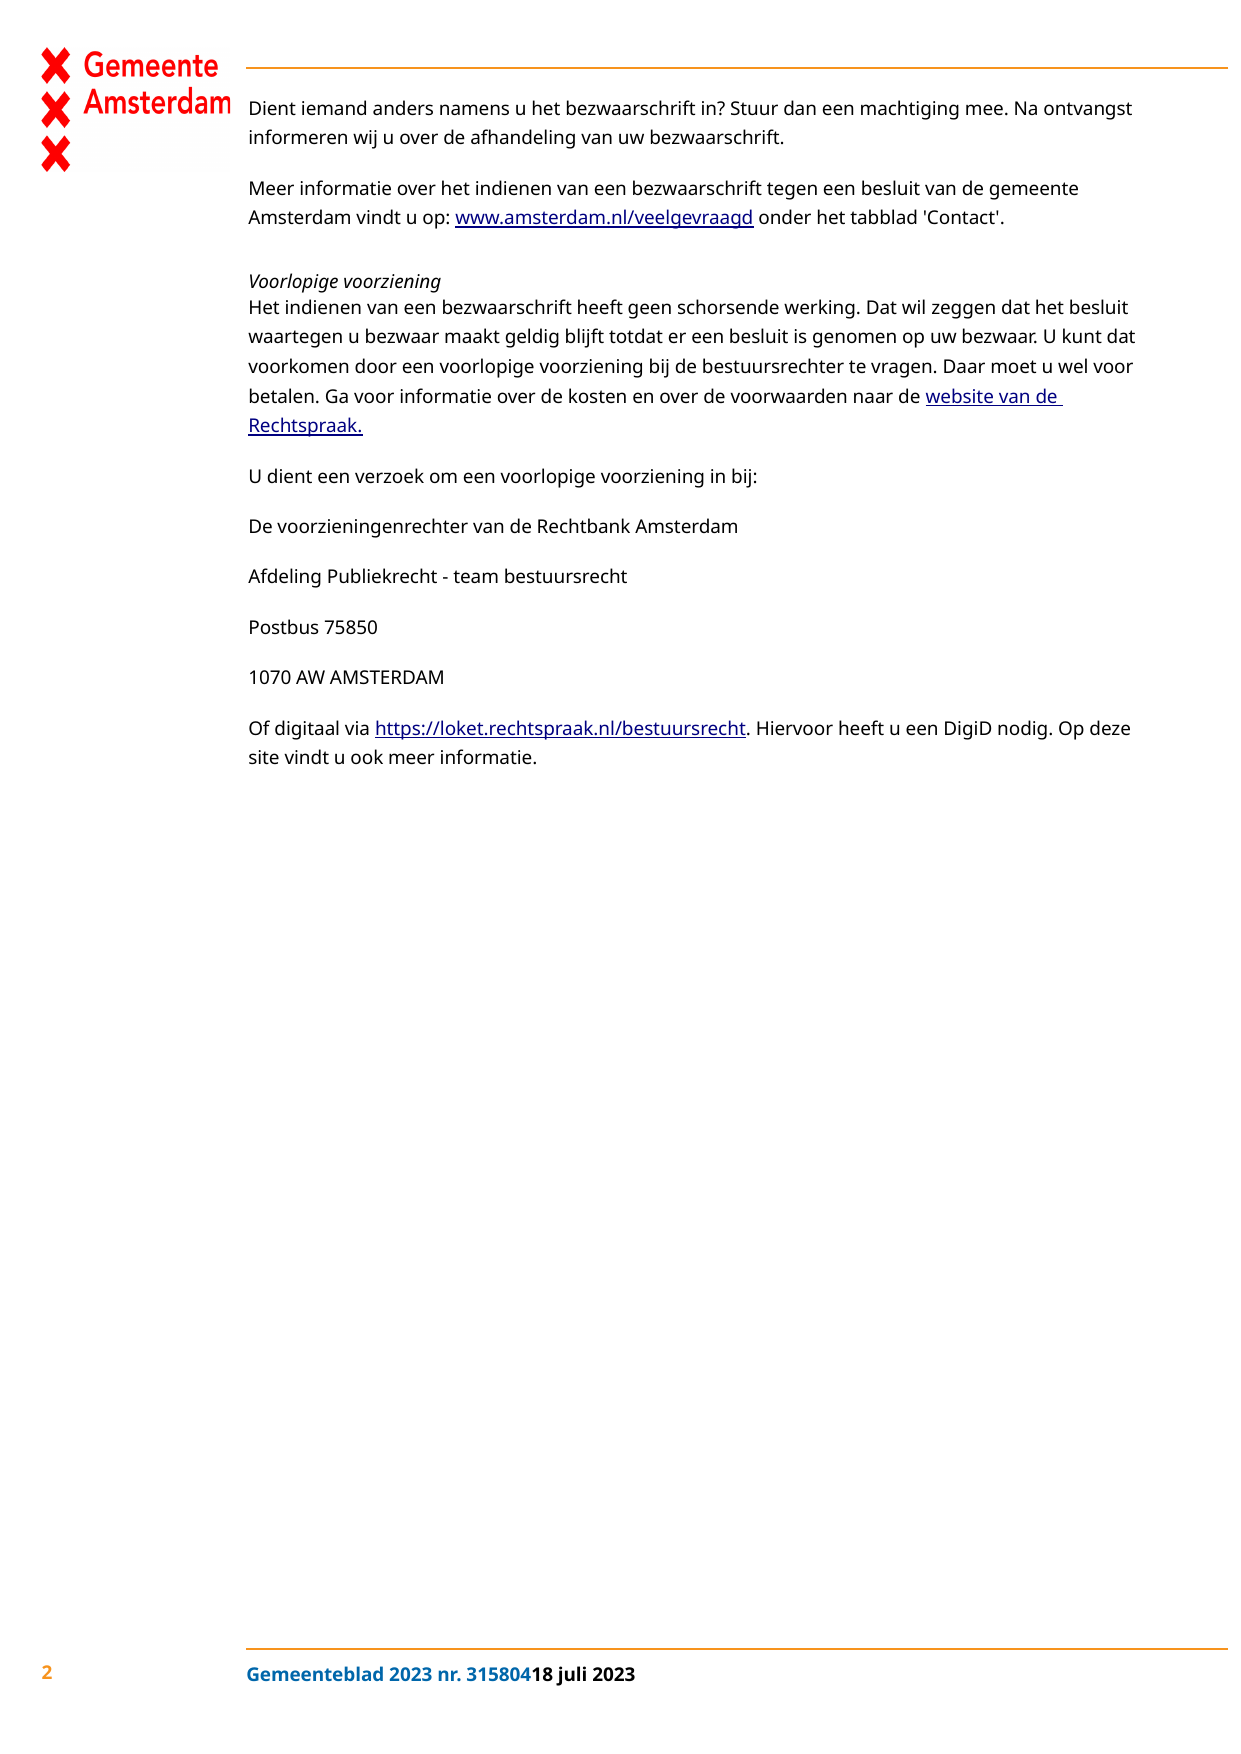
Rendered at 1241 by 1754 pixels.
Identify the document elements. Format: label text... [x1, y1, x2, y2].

text Of digitaal via https://loket.rechtspraak.nl/bestuursrecht. Hiervoor heeft u een DigiD nodig. Op deze site vindt u ook meer informatie. [248, 715, 1152, 770]
text Postbus 75850 [248, 614, 1152, 640]
text Afdeling Publiekrecht - team bestuursrecht [248, 564, 1152, 589]
text Het indienen van een bezwaarschrift heeft geen schorsende werking. Dat wil zeggen dat het besluit waartegen u bezwaar maakt geldig blijft totdat er een besluit is genomen op uw bezwaar. U kunt dat voorkomen door een voorlopige voorziening bij de bestuursrechter te vragen. Daar moet u wel voor betalen. Ga voor informatie over de kosten en over de voorwaarden naar de website van de Rechtspraak. [248, 294, 1152, 438]
text Dient iemand anders namens u het bezwaarschrift in? Stuur dan een machtiging mee. Na ontvangst informeren wij u over de afhandeling van uw bezwaarschrift. [248, 95, 1152, 150]
text 1070 AW AMSTERDAM [248, 664, 1152, 690]
text De voorzieningenrechter van de Rechtbank Amsterdam [248, 513, 1152, 539]
text Voorlopige voorziening [248, 268, 1152, 294]
text Meer informatie over het indienen van een bezwaarschrift tegen een besluit van de gemeente Amsterdam vindt u op: www.amsterdam.nl/veelgevraagd onder het tabblad 'Contact'. [248, 175, 1152, 230]
picture [41, 47, 231, 172]
text U dient een verzoek om een voorlopige voorziening in bij: [248, 463, 1152, 488]
